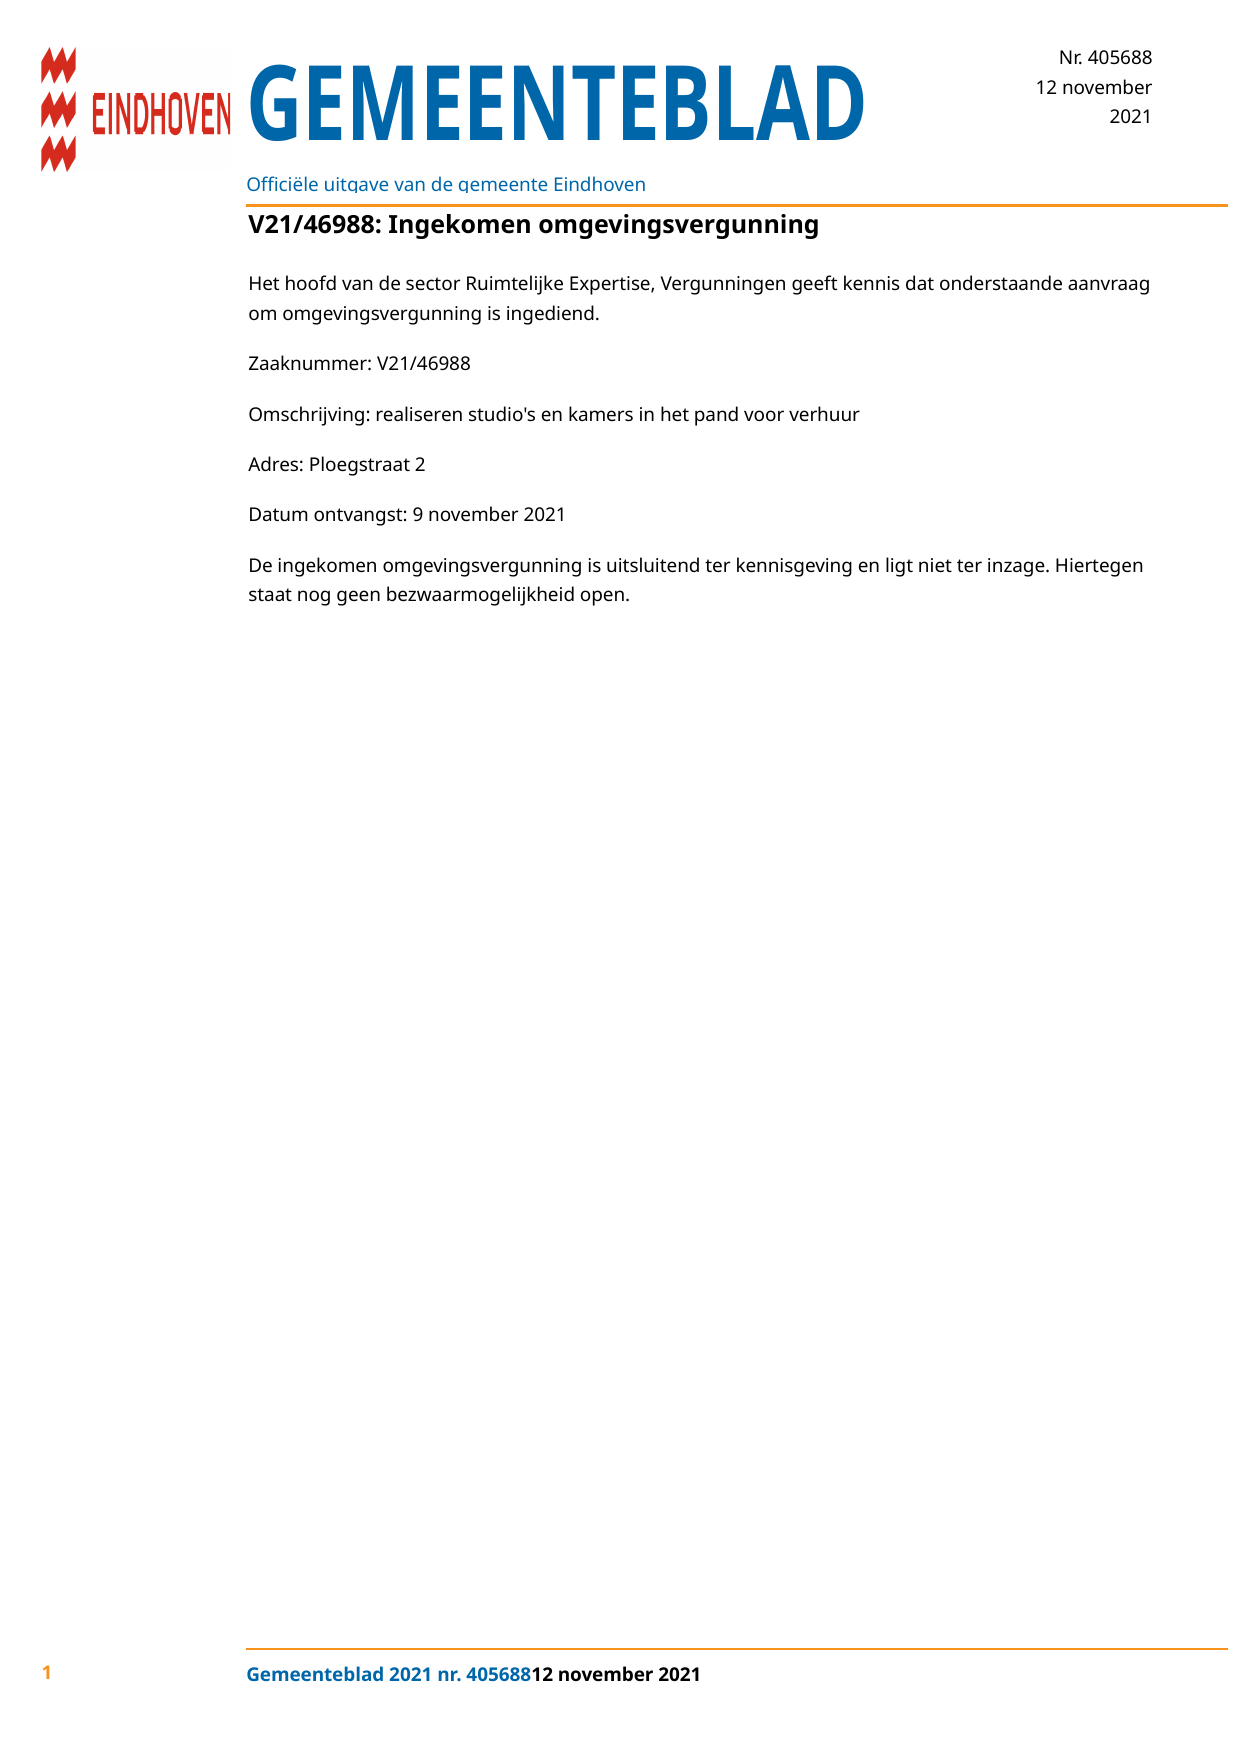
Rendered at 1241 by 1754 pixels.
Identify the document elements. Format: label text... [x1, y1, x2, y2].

text Zaaknummer: V21/46988 [248, 350, 1152, 376]
text Datum ontvangst: 9 november 2021 [248, 502, 1152, 527]
text Het hoofd van de sector Ruimtelijke Expertise, Vergunningen geeft kennis dat onderstaande aanvraag om omgevingsvergunning is ingediend. [248, 270, 1152, 326]
text V21/46988: Ingekomen omgevingsvergunning [248, 207, 1152, 241]
picture [41, 47, 231, 172]
text Adres: Ploegstraat 2 [248, 451, 1152, 477]
text De ingekomen omgevingsvergunning is uitsluitend ter kennisgeving en ligt niet ter inzage. Hiertegen staat nog geen bezwaarmogelijkheid open. [248, 552, 1152, 607]
text Omschrijving: realiseren studio's en kamers in het pand voor verhuur [248, 401, 1152, 426]
